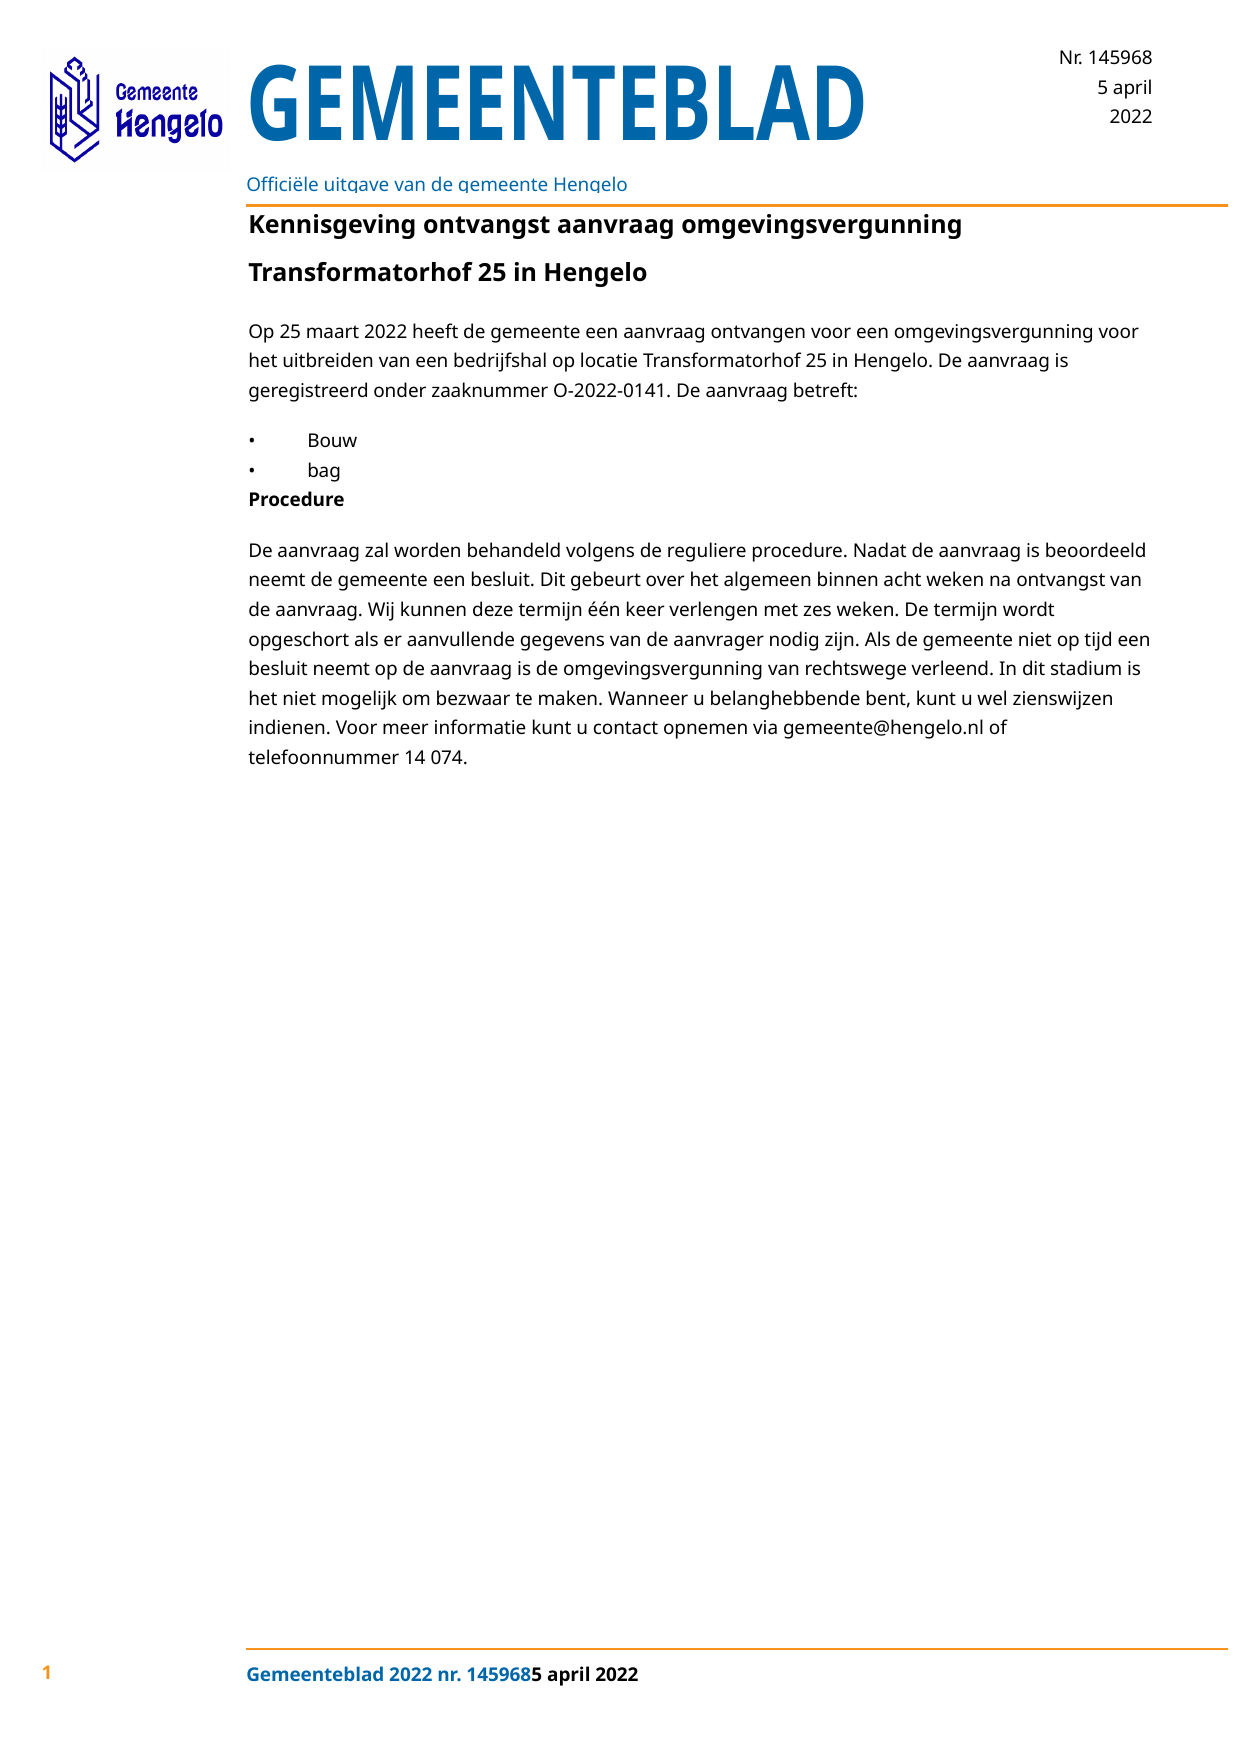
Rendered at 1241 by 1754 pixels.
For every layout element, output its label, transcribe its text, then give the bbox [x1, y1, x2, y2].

picture [41, 47, 231, 172]
text De aanvraag zal worden behandeld volgens de reguliere procedure. Nadat de aanvraag is beoordeeld neemt de gemeente een besluit. Dit gebeurt over het algemeen binnen acht weken na ontvangst van de aanvraag. Wij kunnen deze termijn één keer verlengen met zes weken. De termijn wordt opgeschort als er aanvullende gegevens van de aanvrager nodig zijn. Als de gemeente niet op tijd een besluit neemt op de aanvraag is de omgevingsvergunning van rechtswege verleend. In dit stadium is het niet mogelijk om bezwaar te maken. Wanneer u belanghebbende bent, kunt u wel zienswijzen indienen. Voor meer informatie kunt u contact opnemen via gemeente@hengelo.nl of telefoonnummer 14 074. [248, 537, 1152, 770]
text Op 25 maart 2022 heeft de gemeente een aanvraag ontvangen voor een omgevingsvergunning voor het uitbreiden van een bedrijfshal op locatie Transformatorhof 25 in Hengelo. De aanvraag is geregistreerd onder zaaknummer O-2022-0141. De aanvraag betreft: [248, 318, 1152, 403]
text Kennisgeving ontvangst aanvraag omgevingsvergunning Transformatorhof 25 in Hengelo [248, 207, 1152, 288]
list bag [248, 457, 1152, 483]
list Bouw [248, 427, 1152, 453]
text Procedure [248, 487, 1152, 512]
